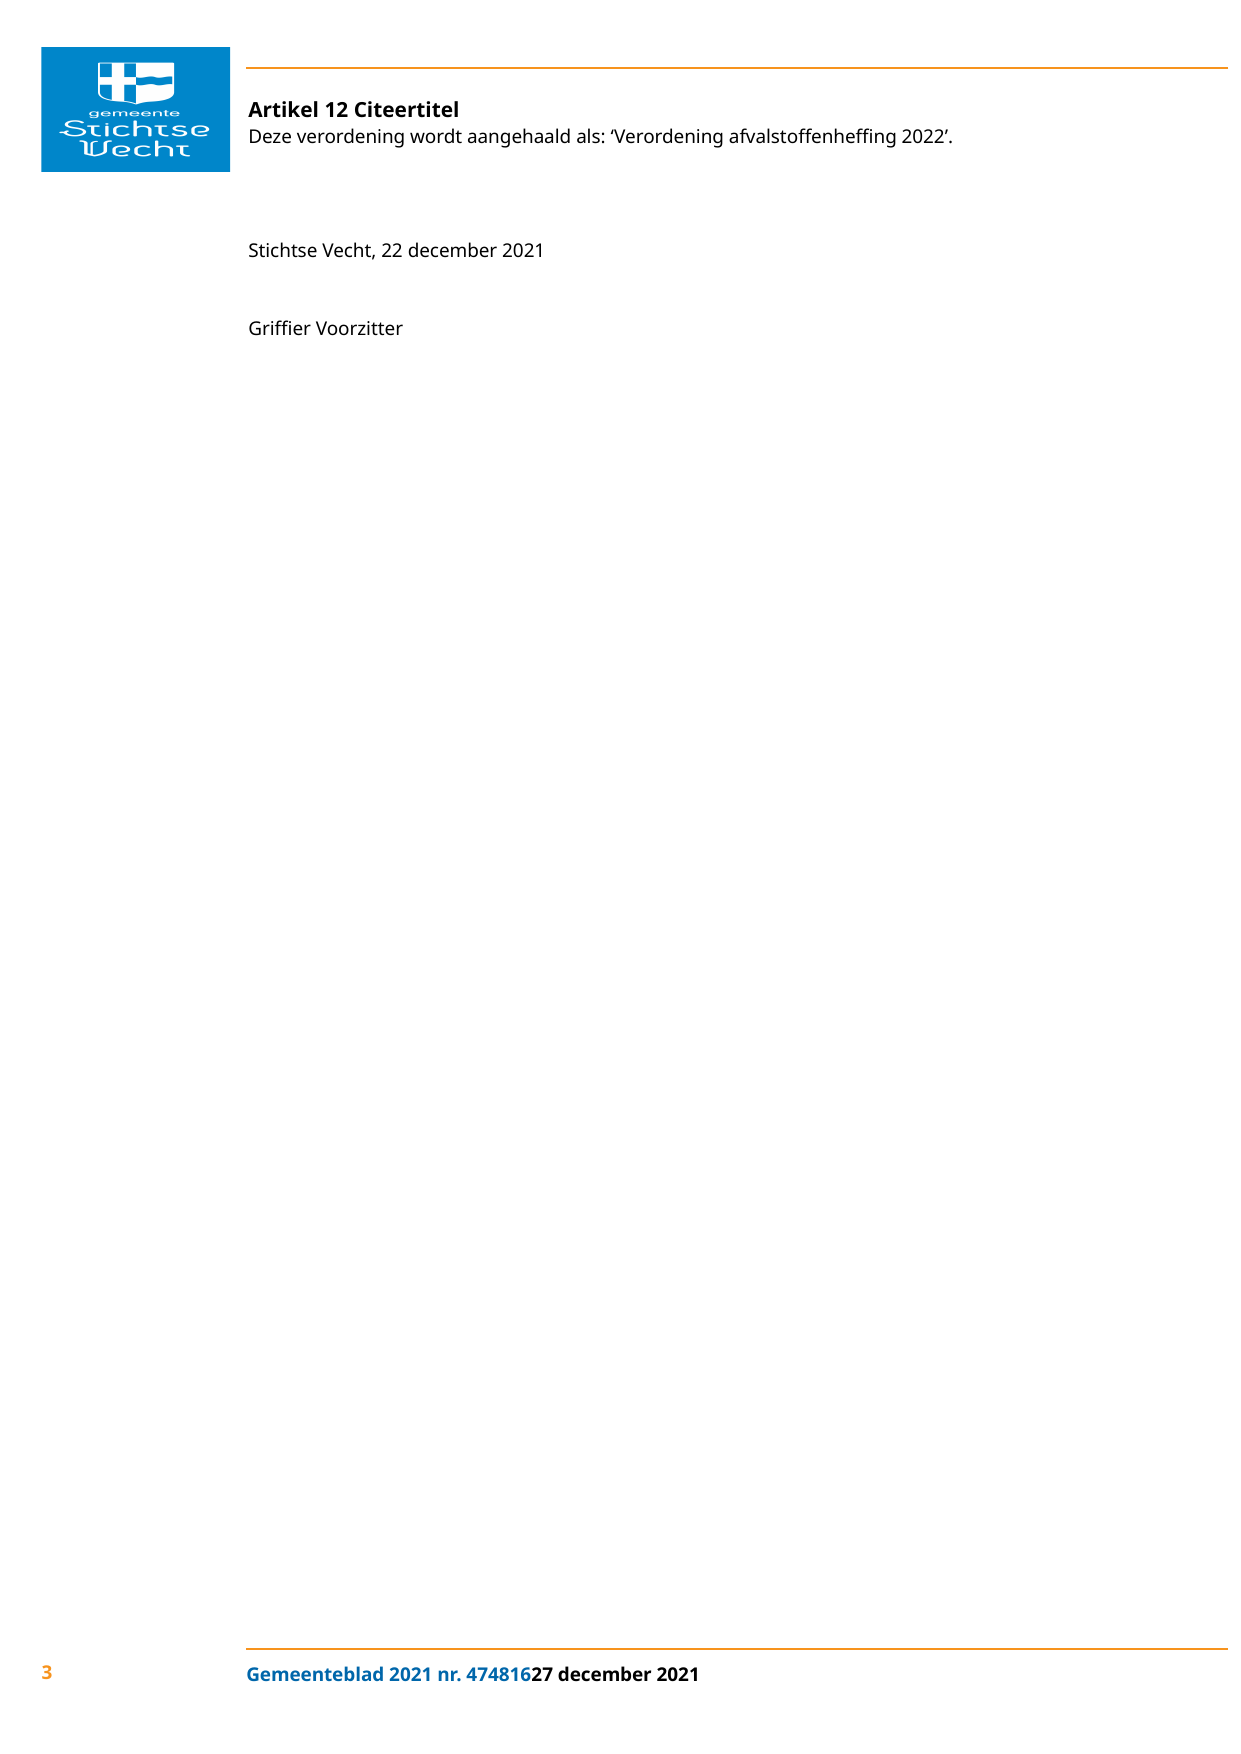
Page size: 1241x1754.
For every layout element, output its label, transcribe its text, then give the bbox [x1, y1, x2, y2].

text Stichtse Vecht, 22 december 2021 [248, 238, 1152, 263]
text Griffier Voorzitter [248, 315, 1152, 341]
picture [137, 63, 174, 103]
text Artikel 12 Citeertitel [248, 95, 1152, 123]
text Deze verordening wordt aangehaald als: ‘Verordening afvalstoffenheffing 2022’. [248, 123, 1152, 149]
picture [99, 63, 135, 101]
